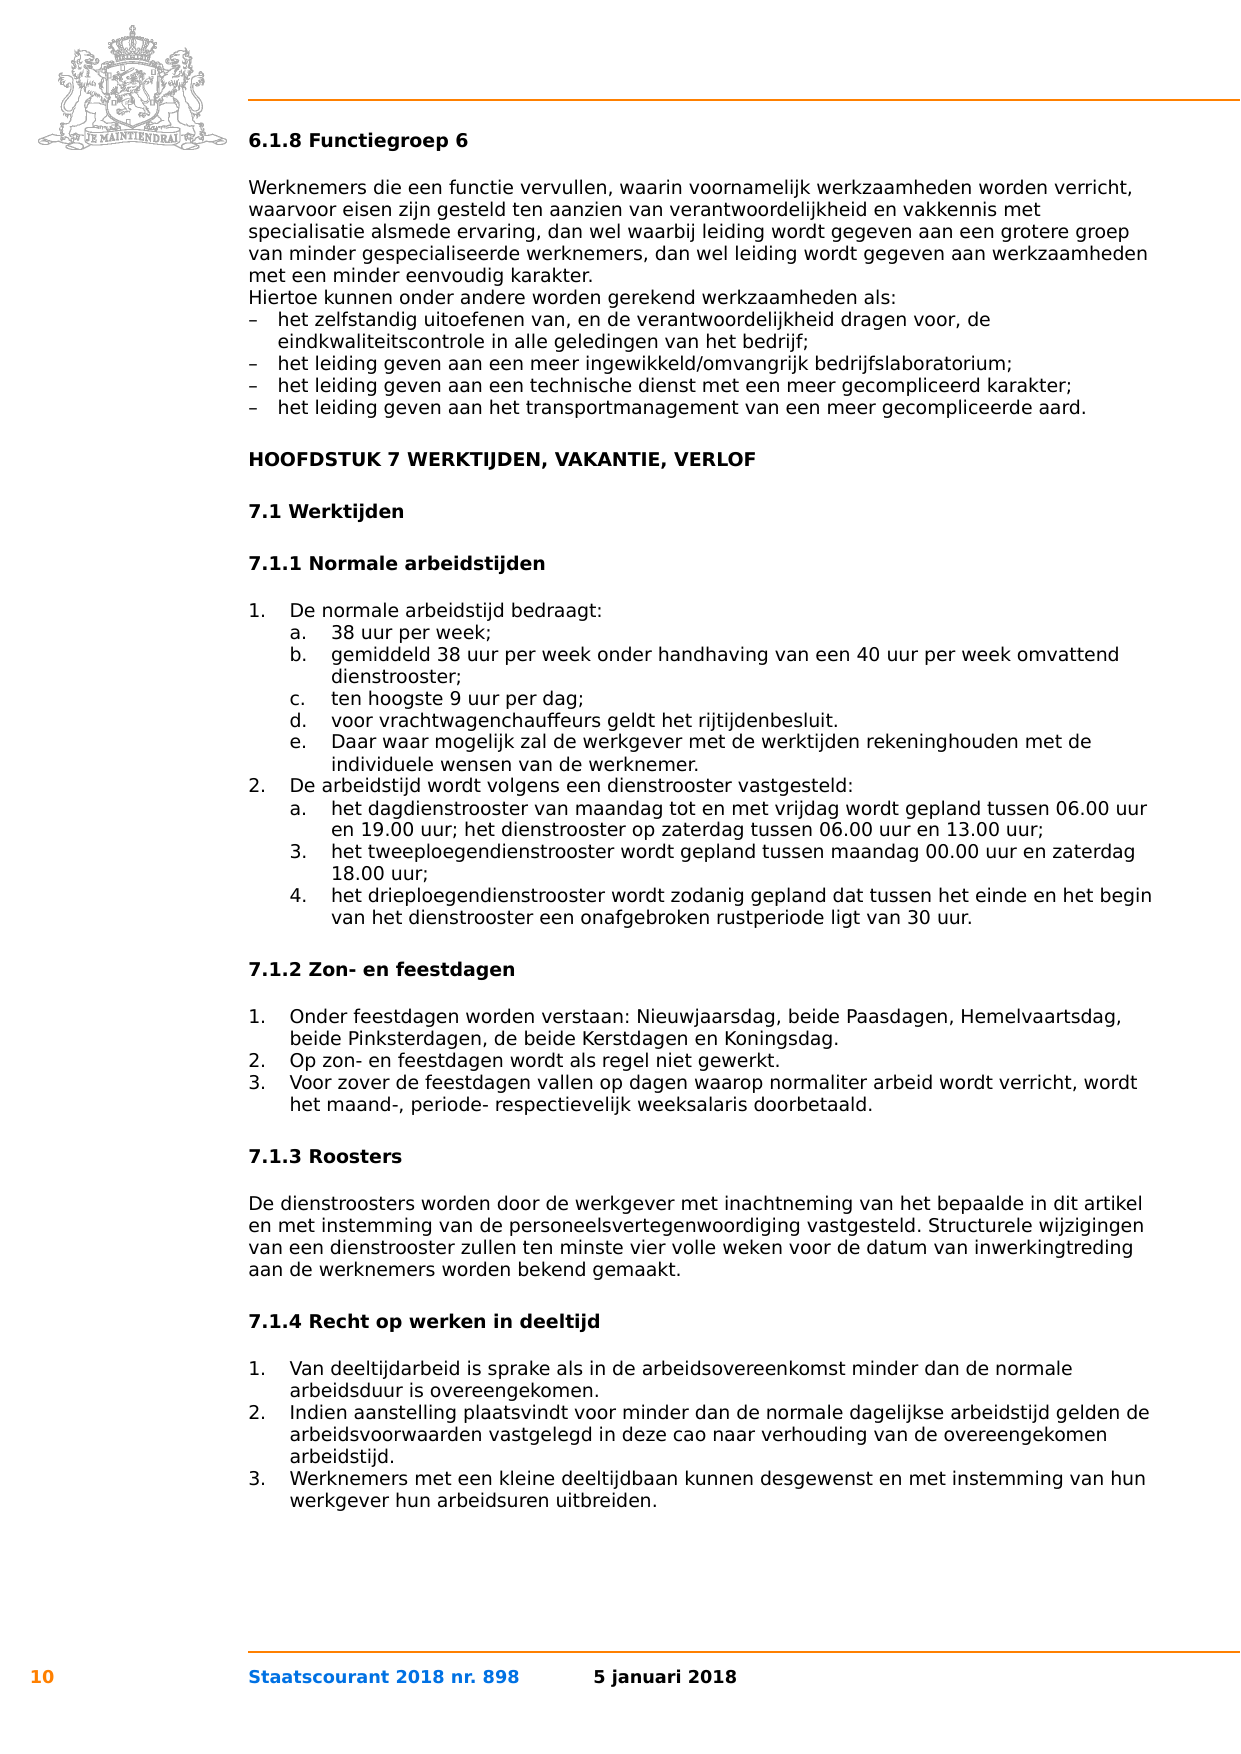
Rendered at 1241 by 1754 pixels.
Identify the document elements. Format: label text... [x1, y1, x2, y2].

text – het zelfstandig uitoefenen van, en de verantwoordelijkheid dragen voor, de eindkwaliteitscontrole in alle geledingen van het bedrijf; [248, 309, 1163, 353]
picture [38, 25, 227, 150]
text De dienstroosters worden door de werkgever met inachtneming van het bepaalde in dit artikel en met instemming van de personeelsvertegenwoordiging vastgesteld. Structurele wijzigingen van een dienstrooster zullen ten minste vier volle weken voor de datum van inwerkingtreding aan de werknemers worden bekend gemaakt. [248, 1193, 1163, 1281]
text Hiertoe kunnen onder andere worden gerekend werkzaamheden als: [248, 287, 1163, 309]
text – het leiding geven aan het transportmanagement van een meer gecompliceerde aard. [248, 397, 1163, 419]
text 3. Werknemers met een kleine deeltijdbaan kunnen desgewenst en met instemming van hun werkgever hun arbeidsuren uitbreiden. [248, 1468, 1163, 1512]
subtitle 7.1.2 Zon- en feestdagen [248, 959, 1163, 981]
text e. Daar waar mogelijk zal de werkgever met de werktijden rekeninghouden met de individuele wensen van de werknemer. [289, 731, 1163, 775]
text 2. Op zon- en feestdagen wordt als regel niet gewerkt. [248, 1050, 1163, 1072]
text b. gemiddeld 38 uur per week onder handhaving van een 40 uur per week omvattend dienstrooster; [289, 643, 1163, 687]
text 4. het drieploegendienstrooster wordt zodanig gepland dat tussen het einde en het begin van het dienstrooster een onafgebroken rustperiode ligt van 30 uur. [289, 885, 1163, 929]
subtitle 7.1.1 Normale arbeidstijden [248, 553, 1163, 574]
text – het leiding geven aan een technische dienst met een meer gecompliceerd karakter; [248, 375, 1163, 397]
text – het leiding geven aan een meer ingewikkeld/omvangrijk bedrijfslaboratorium; [248, 353, 1163, 375]
subtitle 7.1.4 Recht op werken in deeltijd [248, 1311, 1163, 1333]
text 1. Van deeltijdarbeid is sprake als in de arbeidsovereenkomst minder dan de normale arbeidsduur is overeengekomen. [248, 1358, 1163, 1402]
subtitle 7.1 Werktijden [248, 501, 1163, 523]
text 3. het tweeploegendienstrooster wordt gepland tussen maandag 00.00 uur en zaterdag 18.00 uur; [289, 841, 1163, 885]
text 1. De normale arbeidstijd bedraagt: [248, 599, 1163, 622]
subtitle 6.1.8 Functiegroep 6 [248, 130, 1163, 152]
text 2. Indien aanstelling plaatsvindt voor minder dan de normale dagelijkse arbeidstijd gelden de arbeidsvoorwaarden vastgelegd in deze cao naar verhouding van de overeengekomen arbeidstijd. [248, 1402, 1163, 1468]
text 3. Voor zover de feestdagen vallen op dagen waarop normaliter arbeid wordt verricht, wordt het maand-, periode- respectievelijk weeksalaris doorbetaald. [248, 1072, 1163, 1116]
text c. ten hoogste 9 uur per dag; [289, 687, 1163, 709]
text Werknemers die een functie vervullen, waarin voornamelijk werkzaamheden worden verricht, waarvoor eisen zijn gesteld ten aanzien van verantwoordelijkheid en vakkennis met specialisatie alsmede ervaring, dan wel waarbij leiding wordt gegeven aan een grotere groep van minder gespecialiseerde werknemers, dan wel leiding wordt gegeven aan werkzaamheden met een minder eenvoudig karakter. [248, 177, 1163, 287]
text a. 38 uur per week; [289, 622, 1163, 643]
text 2. De arbeidstijd wordt volgens een dienstrooster vastgesteld: [248, 775, 1163, 797]
text 1. Onder feestdagen worden verstaan: Nieuwjaarsdag, beide Paasdagen, Hemelvaartsdag, beide Pinksterdagen, de beide Kerstdagen en Koningsdag. [248, 1006, 1163, 1050]
text a. het dagdienstrooster van maandag tot en met vrijdag wordt gepland tussen 06.00 uur en 19.00 uur; het dienstrooster op zaterdag tussen 06.00 uur en 13.00 uur; [289, 797, 1163, 841]
subtitle HOOFDSTUK 7 WERKTIJDEN, VAKANTIE, VERLOF [248, 449, 1163, 471]
subtitle 7.1.3 Roosters [248, 1146, 1163, 1168]
text d. voor vrachtwagenchauffeurs geldt het rijtijdenbesluit. [289, 709, 1163, 731]
